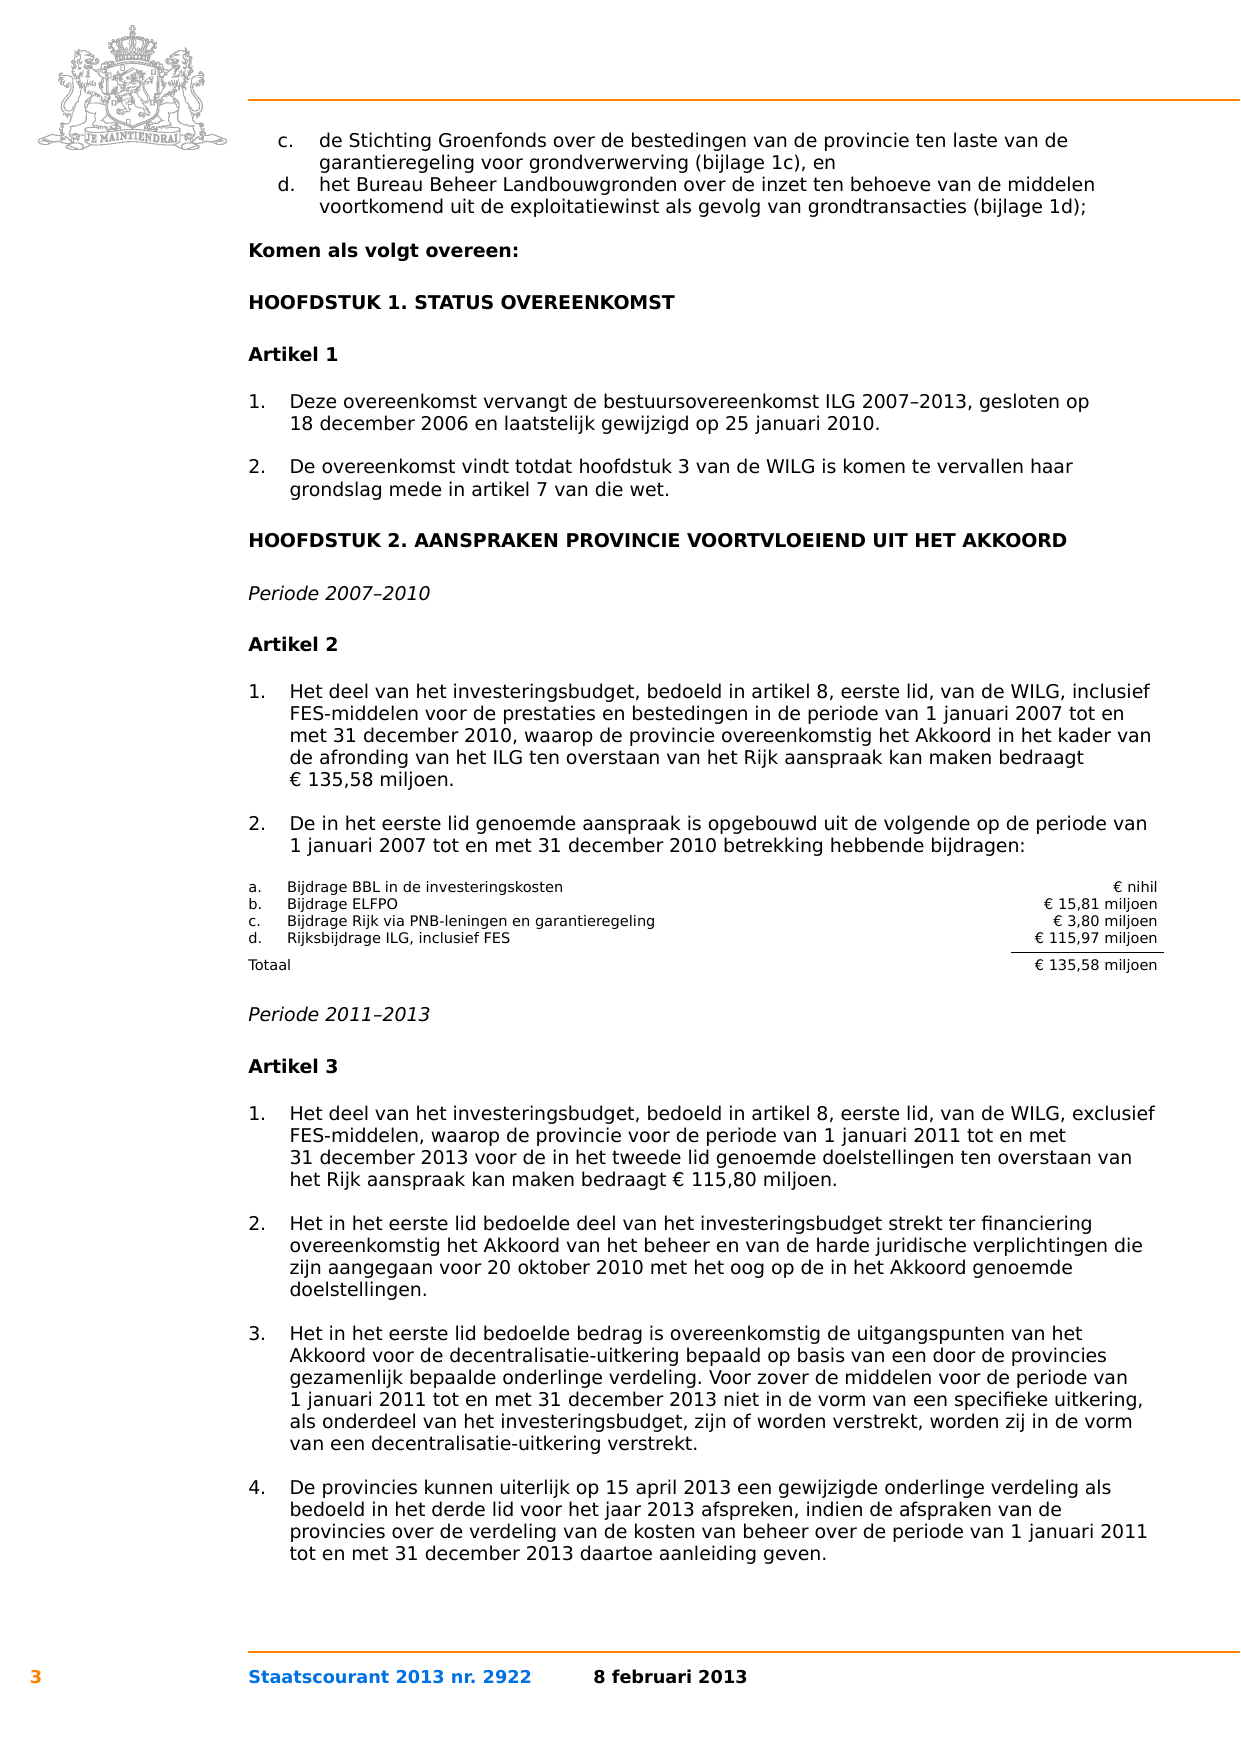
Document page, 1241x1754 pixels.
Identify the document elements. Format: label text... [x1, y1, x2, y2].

table_cell € 3,80 miljoen [1011, 913, 1163, 930]
text 3. Het in het eerste lid bedoelde bedrag is overeenkomstig de uitgangspunten van het Akkoord voor de decentralisatie-uitkering bepaald op basis van een door de provincies gezamenlijk bepaalde onderlinge verdeling. Voor zover de middelen voor de periode van 1 januari 2011 tot en met 31 december 2013 niet in de vorm van een specifieke uitkering, als onderdeel van het investeringsbudget, zijn of worden verstrekt, worden zij in de vorm van een decentralisatie-uitkering verstrekt. [248, 1323, 1163, 1455]
table_cell b. [248, 896, 281, 913]
text 1. Het deel van het investeringsbudget, bedoeld in artikel 8, eerste lid, van de WILG, inclusief FES-middelen voor de prestaties en bestedingen in de periode van 1 januari 2007 tot en met 31 december 2010, waarop de provincie overeenkomstig het Akkoord in het kader van de afronding van het ILG ten overstaan van het Rijk aanspraak kan maken bedraagt € 135,58 miljoen. [248, 681, 1163, 791]
text 4. De provincies kunnen uiterlijk op 15 april 2013 een gewijzigde onderlinge verdeling als bedoeld in het derde lid voor het jaar 2013 afspreken, indien de afspraken van de provincies over de verdeling van de kosten van beheer over de periode van 1 januari 2011 tot en met 31 december 2013 daartoe aanleiding geven. [248, 1477, 1163, 1564]
subtitle Artikel 3 [248, 1056, 1163, 1078]
table_cell € 115,97 miljoen [1011, 930, 1163, 952]
table_cell € 15,81 miljoen [1011, 896, 1163, 913]
text 1. Het deel van het investeringsbudget, bedoeld in artikel 8, eerste lid, van de WILG, exclusief FES-middelen, waarop de provincie voor de periode van 1 januari 2011 tot en met 31 december 2013 voor de in het tweede lid genoemde doelstellingen ten overstaan van het Rijk aanspraak kan maken bedraagt € 115,80 miljoen. [248, 1103, 1163, 1191]
subtitle HOOFDSTUK 1. STATUS OVEREENKOMST [248, 292, 1163, 314]
table_cell € 135,58 miljoen [1011, 953, 1163, 974]
text 1. Deze overeenkomst vervangt de bestuursovereenkomst ILG 2007–2013, gesloten op 18 december 2006 en laatstelijk gewijzigd op 25 januari 2010. [248, 391, 1163, 434]
text 2. De overeenkomst vindt totdat hoofdstuk 3 van de WILG is komen te vervallen haar grondslag mede in artikel 7 van die wet. [248, 456, 1163, 500]
text 2. De in het eerste lid genoemde aanspraak is opgebouwd uit de volgende op de periode van 1 januari 2007 tot en met 31 december 2010 betrekking hebbende bijdragen: [248, 813, 1163, 857]
table_cell d. [248, 930, 281, 952]
table_cell Bijdrage Rijk via PNB-leningen en garantieregeling [281, 913, 1011, 930]
subtitle Artikel 1 [248, 344, 1163, 366]
table_cell Totaal [248, 952, 1011, 974]
text d. het Bureau Beheer Landbouwgronden over de inzet ten behoeve van de middelen voortkomend uit de exploitatiewinst als gevolg van grondtransacties (bijlage 1d); [277, 174, 1163, 218]
table_header a. [248, 879, 281, 896]
text c. de Stichting Groenfonds over de bestedingen van de provincie ten laste van de garantieregeling voor grondverwerving (bijlage 1c), en [277, 130, 1163, 174]
text 2. Het in het eerste lid bedoelde deel van het investeringsbudget strekt ter financiering overeenkomstig het Akkoord van het beheer en van de harde juridische verplichtingen die zijn aangegaan voor 20 oktober 2010 met het oog op de in het Akkoord genoemde doelstellingen. [248, 1213, 1163, 1301]
table_header € nihil [1011, 879, 1163, 896]
subtitle Periode 2011–2013 [248, 1004, 1163, 1026]
table_cell Rijksbijdrage ILG, inclusief FES [281, 930, 1011, 952]
subtitle Periode 2007–2010 [248, 582, 1163, 604]
picture [38, 25, 227, 150]
text Komen als volgt overeen: [248, 240, 1163, 262]
table_cell c. [248, 913, 281, 930]
table_header Bijdrage BBL in de investeringskosten [281, 879, 1011, 896]
subtitle HOOFDSTUK 2. AANSPRAKEN PROVINCIE VOORTVLOEIEND UIT HET AKKOORD [248, 530, 1163, 552]
table_cell Bijdrage ELFPO [281, 896, 1011, 913]
subtitle Artikel 2 [248, 634, 1163, 656]
